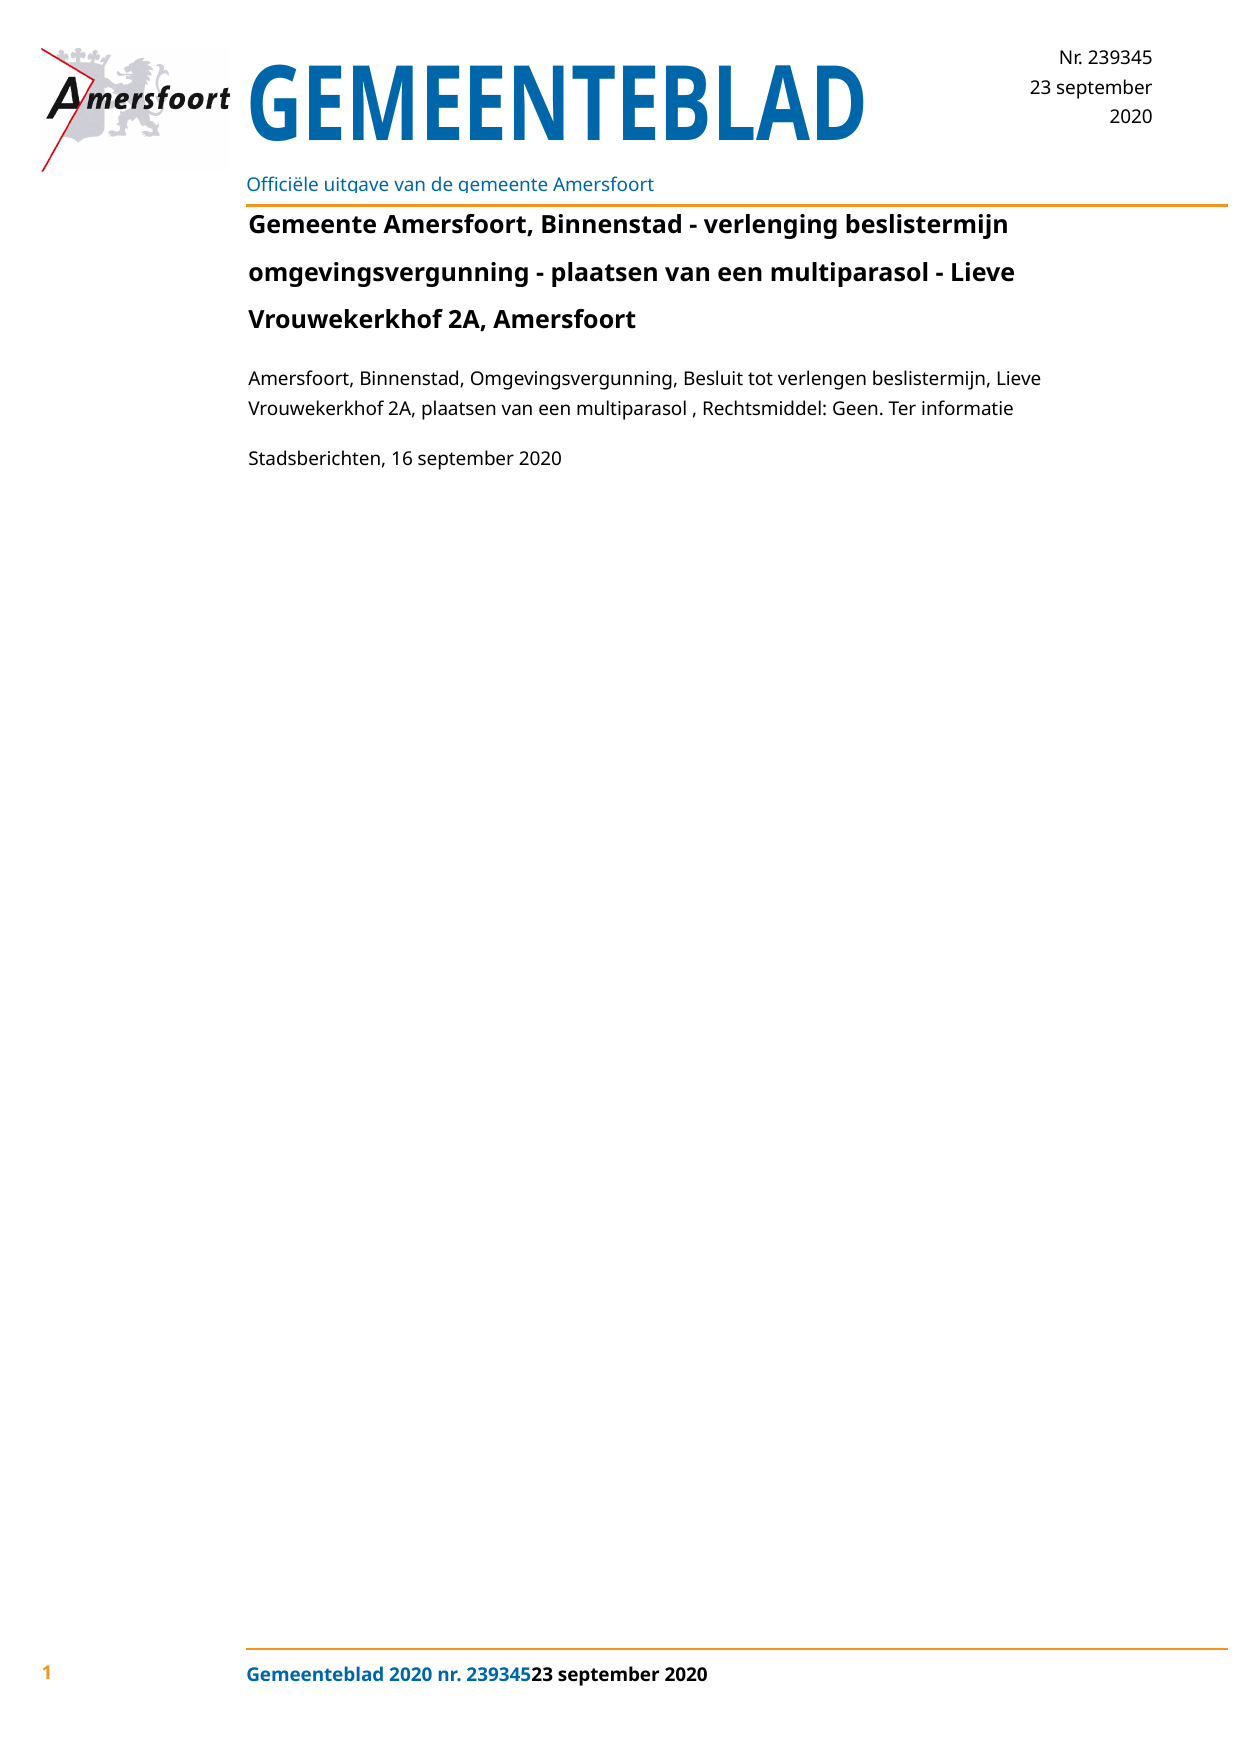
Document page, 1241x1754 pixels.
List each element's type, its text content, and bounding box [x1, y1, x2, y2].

picture [41, 47, 231, 172]
text Amersfoort, Binnenstad, Omgevingsvergunning, Besluit tot verlengen beslistermijn, Lieve Vrouwekerkhof 2A, plaatsen van een multiparasol , Rechtsmiddel: Geen. Ter informatie [248, 366, 1152, 421]
text Gemeente Amersfoort, Binnenstad - verlenging beslistermijn omgevingsvergunning - plaatsen van een multiparasol - Lieve Vrouwekerkhof 2A, Amersfoort [248, 207, 1152, 336]
text Stadsberichten, 16 september 2020 [248, 446, 1152, 471]
